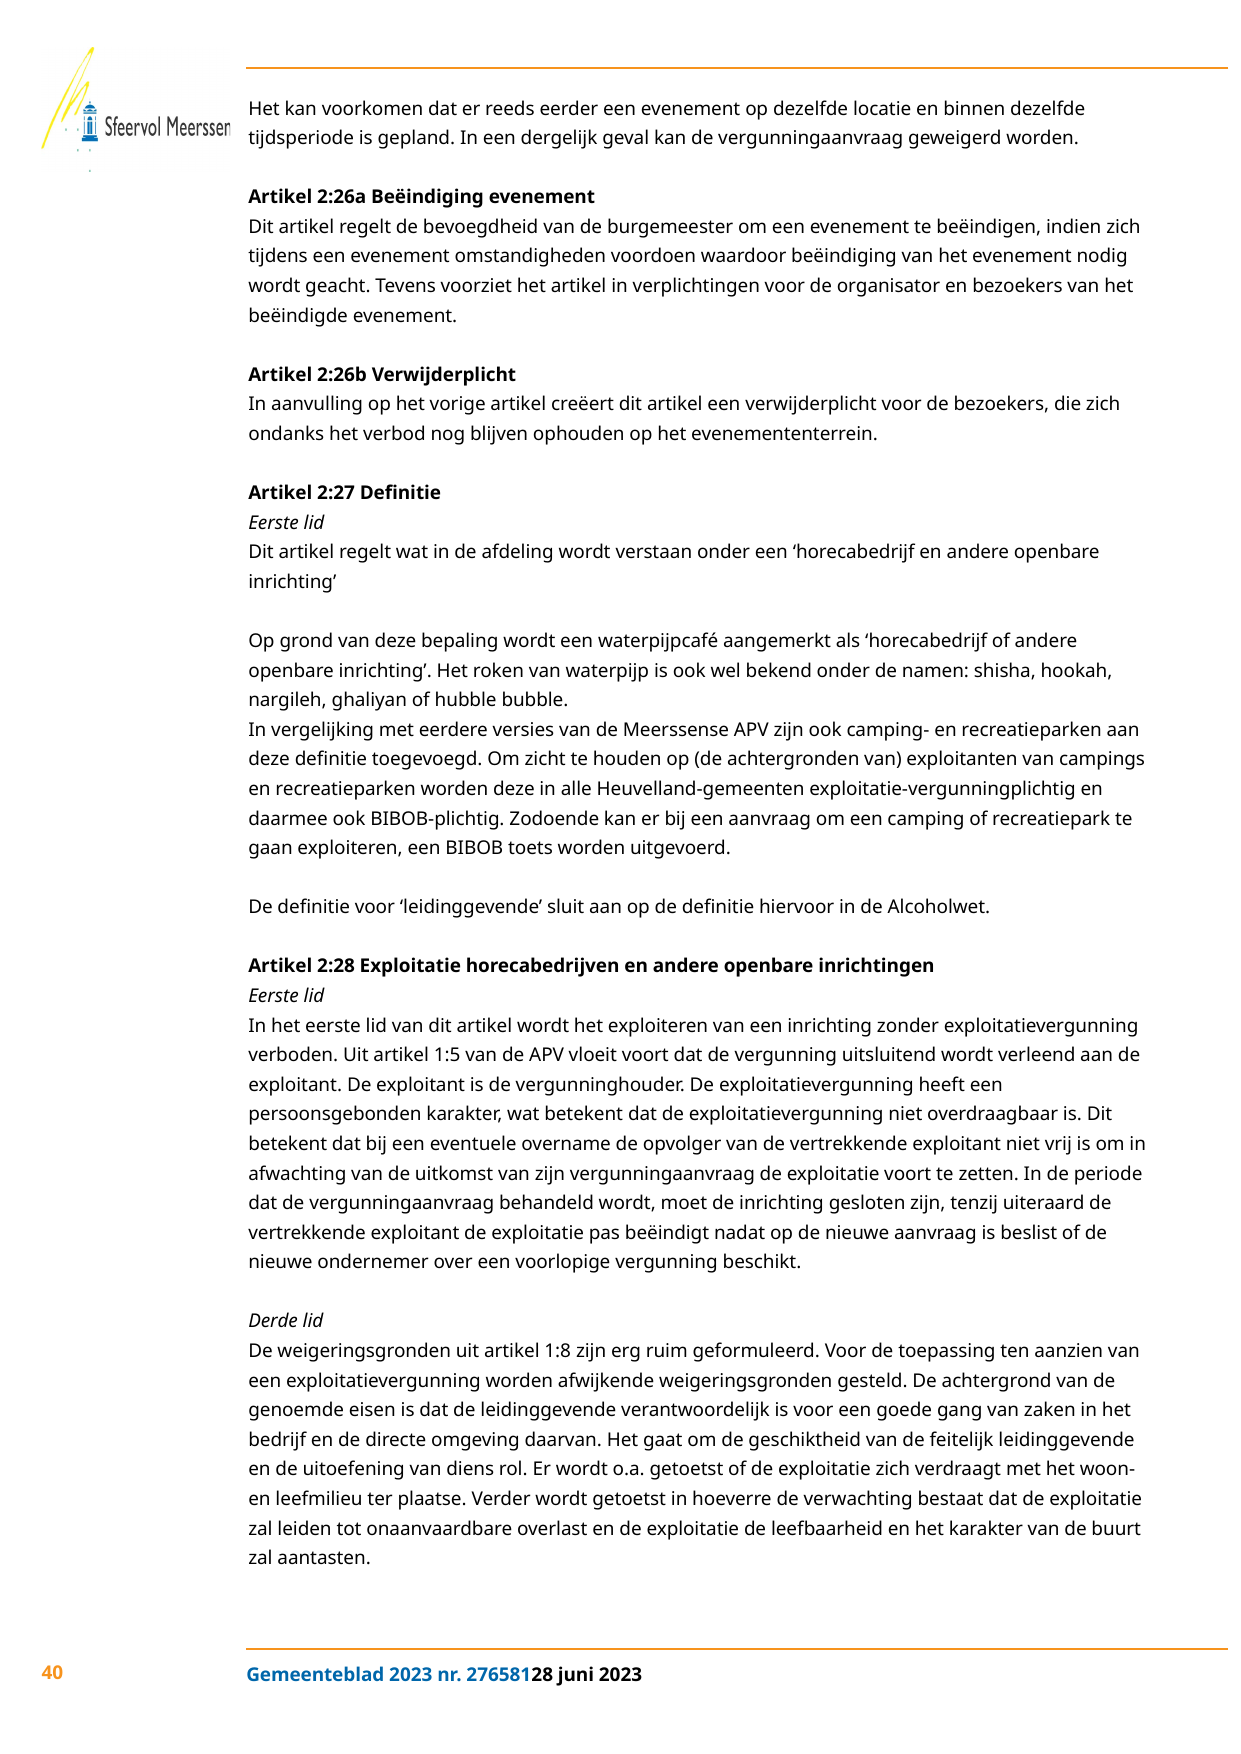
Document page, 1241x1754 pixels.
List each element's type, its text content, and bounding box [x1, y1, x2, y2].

text Artikel 2:26a Beëindiging evenement [248, 183, 1152, 209]
text Artikel 2:26b Verwijderplicht [248, 361, 1152, 387]
text De definitie voor ‘leidinggevende’ sluit aan op de definitie hiervoor in de Alcoholwet. [248, 893, 1152, 919]
text Op grond van deze bepaling wordt een waterpijpcafé aangemerkt als ‘horecabedrijf of andere openbare inrichting’. Het roken van waterpijp is ook wel bekend onder de namen: shisha, hookah, nargileh, ghaliyan of hubble bubble. [248, 627, 1152, 712]
text Dit artikel regelt wat in de afdeling wordt verstaan onder een ‘horecabedrijf en andere openbare inrichting’ [248, 538, 1152, 594]
text Eerste lid [248, 509, 1152, 535]
text Het kan voorkomen dat er reeds eerder een evenement op dezelfde locatie en binnen dezelfde tijdsperiode is gepland. In een dergelijk geval kan de vergunningaanvraag geweigerd worden. [248, 95, 1152, 150]
text Artikel 2:28 Exploitatie horecabedrijven en andere openbare inrichtingen [248, 953, 1152, 978]
text Derde lid [248, 1308, 1152, 1333]
text Artikel 2:27 Definitie [248, 479, 1152, 505]
text In vergelijking met eerdere versies van de Meerssense APV zijn ook camping- en recreatieparken aan deze definitie toegevoegd. Om zicht te houden op (de achtergronden van) exploitanten van campings en recreatieparken worden deze in alle Heuvelland-gemeenten exploitatie-vergunningplichtig en daarmee ook BIBOB-plichtig. Zodoende kan er bij een aanvraag om een camping of recreatiepark te gaan exploiteren, een BIBOB toets worden uitgevoerd. [248, 716, 1152, 860]
text In aanvulling op het vorige artikel creëert dit artikel een verwijderplicht voor de bezoekers, die zich ondanks het verbod nog blijven ophouden op het evenemententerrein. [248, 391, 1152, 446]
text Dit artikel regelt de bevoegdheid van de burgemeester om een evenement te beëindigen, indien zich tijdens een evenement omstandigheden voordoen waardoor beëindiging van het evenement nodig wordt geacht. Tevens voorziet het artikel in verplichtingen voor de organisator en bezoekers van het beëindigde evenement. [248, 213, 1152, 328]
picture [41, 47, 231, 172]
text Eerste lid [248, 982, 1152, 1008]
text In het eerste lid van dit artikel wordt het exploiteren van een inrichting zonder exploitatievergunning verboden. Uit artikel 1:5 van de APV vloeit voort dat de vergunning uitsluitend wordt verleend aan de exploitant. De exploitant is de vergunninghouder. De exploitatievergunning heeft een persoonsgebonden karakter, wat betekent dat de exploitatievergunning niet overdraagbaar is. Dit betekent dat bij een eventuele overname de opvolger van de vertrekkende exploitant niet vrij is om in afwachting van de uitkomst van zijn vergunningaanvraag de exploitatie voort te zetten. In de periode dat de vergunningaanvraag behandeld wordt, moet de inrichting gesloten zijn, tenzij uiteraard de vertrekkende exploitant de exploitatie pas beëindigt nadat op de nieuwe aanvraag is beslist of de nieuwe ondernemer over een voorlopige vergunning beschikt. [248, 1012, 1152, 1274]
text De weigeringsgronden uit artikel 1:8 zijn erg ruim geformuleerd. Voor de toepassing ten aanzien van een exploitatievergunning worden afwijkende weigeringsgronden gesteld. De achtergrond van de genoemde eisen is dat de leidinggevende verantwoordelijk is voor een goede gang van zaken in het bedrijf en de directe omgeving daarvan. Het gaat om de geschiktheid van de feitelijk leidinggevende en de uitoefening van diens rol. Er wordt o.a. getoetst of de exploitatie zich verdraagt met het woon- en leefmilieu ter plaatse. Verder wordt getoetst in hoeverre de verwachting bestaat dat de exploitatie zal leiden tot onaanvaardbare overlast en de exploitatie de leefbaarheid en het karakter van de buurt zal aantasten. [248, 1337, 1152, 1570]
